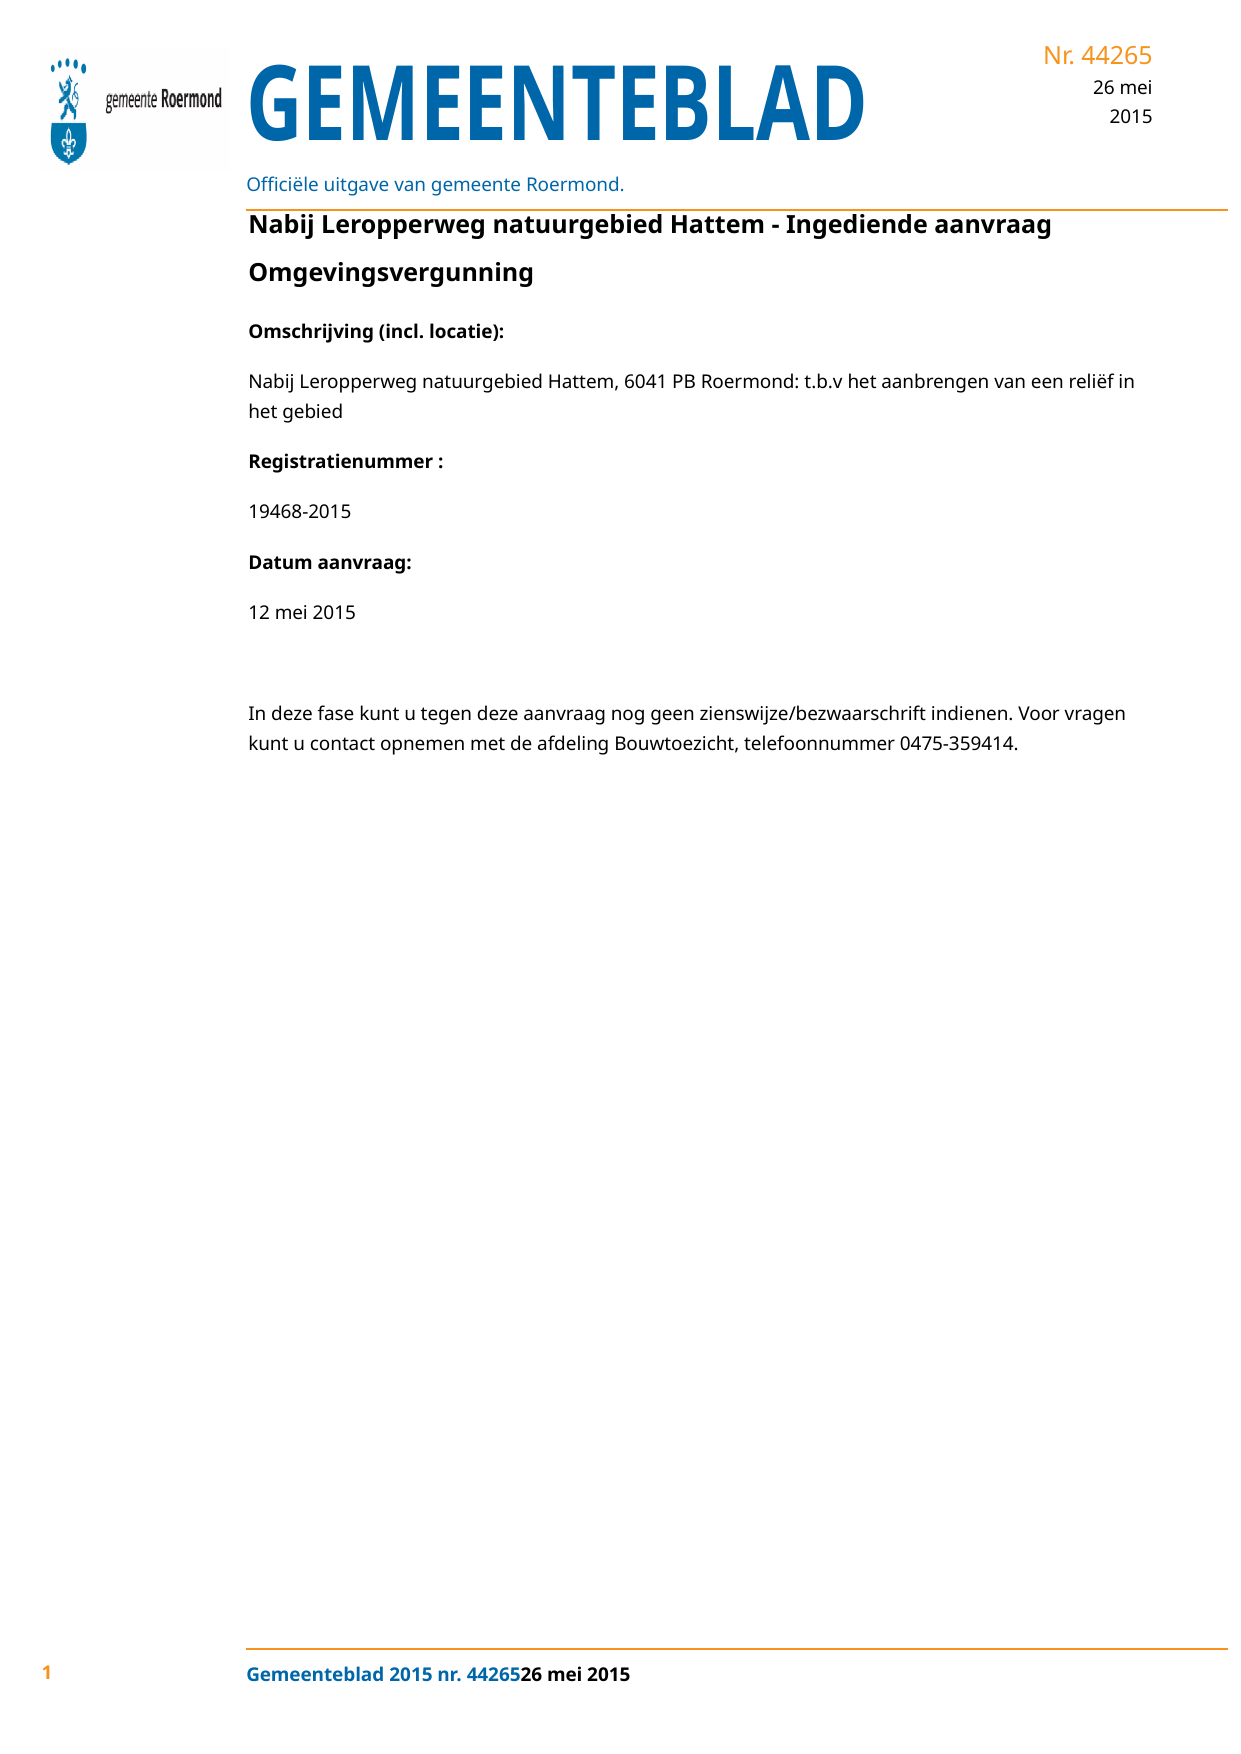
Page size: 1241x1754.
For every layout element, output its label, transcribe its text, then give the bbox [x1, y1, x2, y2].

text Registratienummer : [248, 448, 1152, 474]
text In deze fase kunt u tegen deze aanvraag nog geen zienswijze/bezwaarschrift indienen. Voor vragen kunt u contact opnemen met de afdeling Bouwtoezicht, telefoonnummer 0475-359414. [248, 700, 1152, 756]
picture [41, 47, 231, 172]
text Datum aanvraag: [248, 549, 1152, 575]
text Nabij Leropperweg natuurgebied Hattem - Ingediende aanvraag Omgevingsvergunning [248, 211, 1152, 288]
text Omschrijving (incl. locatie): [248, 318, 1152, 344]
text 12 mei 2015 [248, 599, 1152, 625]
text 19468-2015 [248, 499, 1152, 524]
text Nabij Leropperweg natuurgebied Hattem, 6041 PB Roermond: t.b.v het aanbrengen van een reliëf in het gebied [248, 368, 1152, 424]
